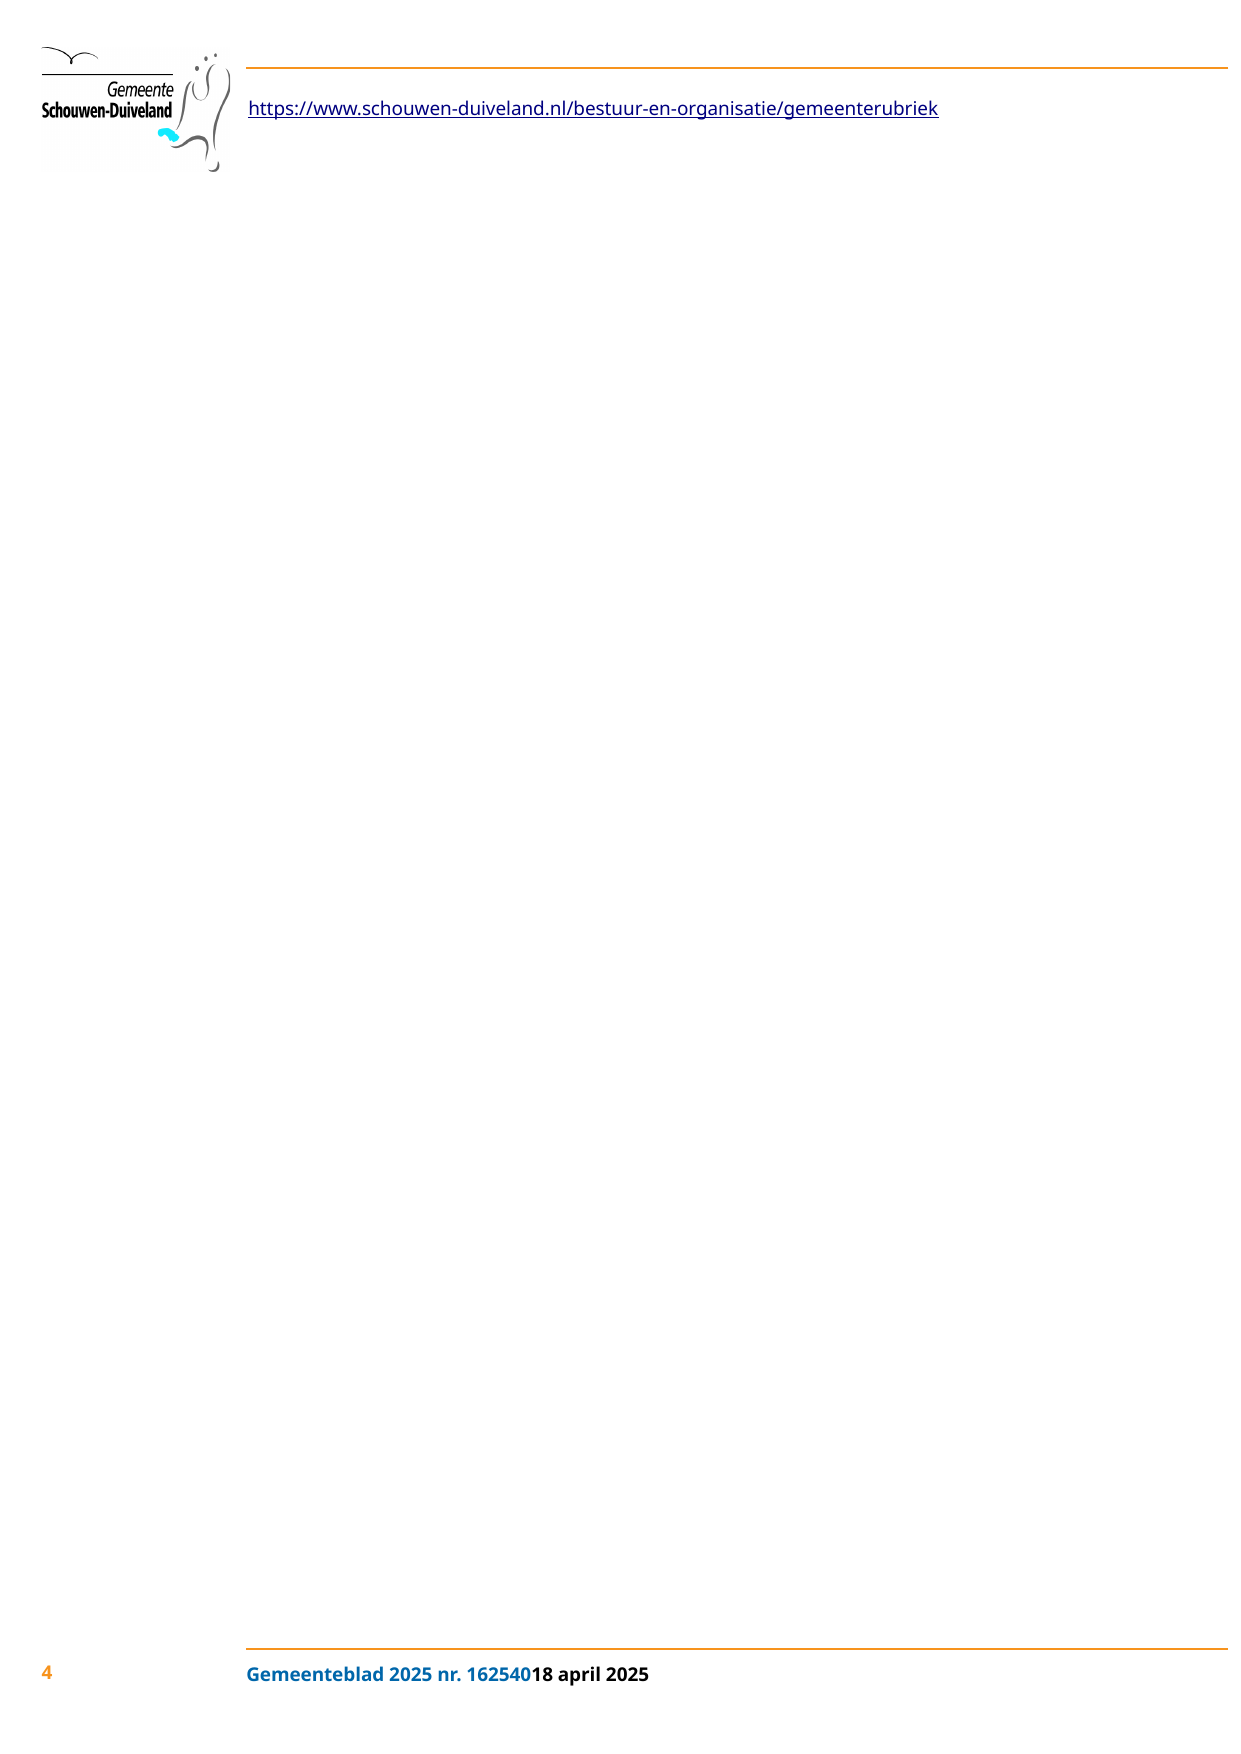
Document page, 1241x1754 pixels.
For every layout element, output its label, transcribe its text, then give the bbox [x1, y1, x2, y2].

picture [41, 47, 231, 172]
text https://www.schouwen-duiveland.nl/bestuur-en-organisatie/gemeenterubriek [248, 95, 1152, 121]
